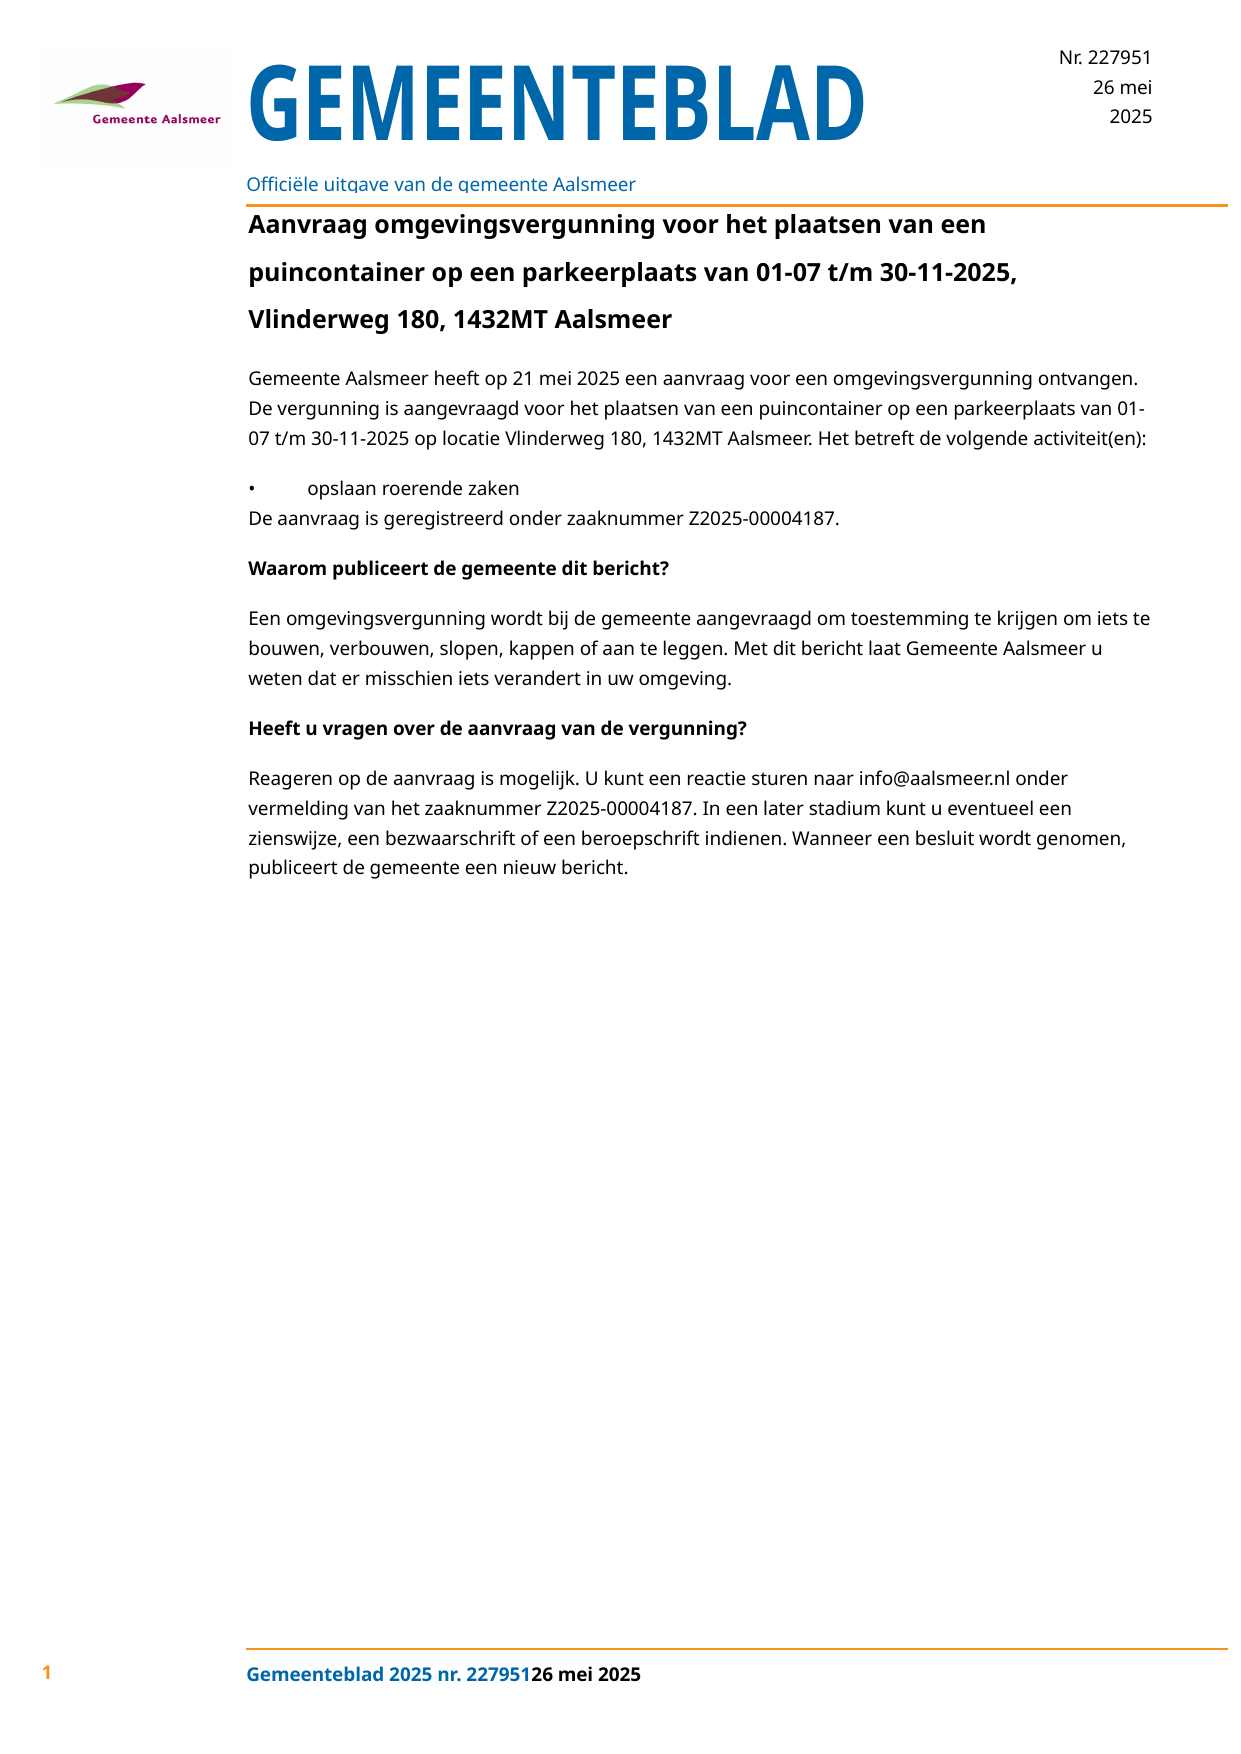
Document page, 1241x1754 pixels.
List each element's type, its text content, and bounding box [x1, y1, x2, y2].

text Gemeente Aalsmeer heeft op 21 mei 2025 een aanvraag voor een omgevingsvergunning ontvangen. De vergunning is aangevraagd voor het plaatsen van een puincontainer op een parkeerplaats van 01-07 t/m 30-11-2025 op locatie Vlinderweg 180, 1432MT Aalsmeer. Het betreft de volgende activiteit(en): [248, 366, 1152, 450]
text Reageren op de aanvraag is mogelijk. U kunt een reactie sturen naar info@aalsmeer.nl onder vermelding van het zaaknummer Z2025-00004187. In een later stadium kunt u eventueel een zienswijze, een bezwaarschrift of een beroepschrift indienen. Wanneer een besluit wordt genomen, publiceert de gemeente een nieuw bericht. [248, 766, 1152, 880]
list opslaan roerende zaken [248, 475, 1152, 501]
text Een omgevingsvergunning wordt bij de gemeente aangevraagd om toestemming te krijgen om iets te bouwen, verbouwen, slopen, kappen of aan te leggen. Met dit bericht laat Gemeente Aalsmeer u weten dat er misschien iets verandert in uw omgeving. [248, 606, 1152, 690]
picture [41, 47, 231, 172]
text Heeft u vragen over de aanvraag van de vergunning? [248, 715, 1152, 741]
text Aanvraag omgevingsvergunning voor het plaatsen van een puincontainer op een parkeerplaats van 01-07 t/m 30-11-2025, Vlinderweg 180, 1432MT Aalsmeer [248, 207, 1152, 336]
text De aanvraag is geregistreerd onder zaaknummer Z2025-00004187. [248, 505, 1152, 530]
text Waarom publiceert de gemeente dit bericht? [248, 555, 1152, 581]
